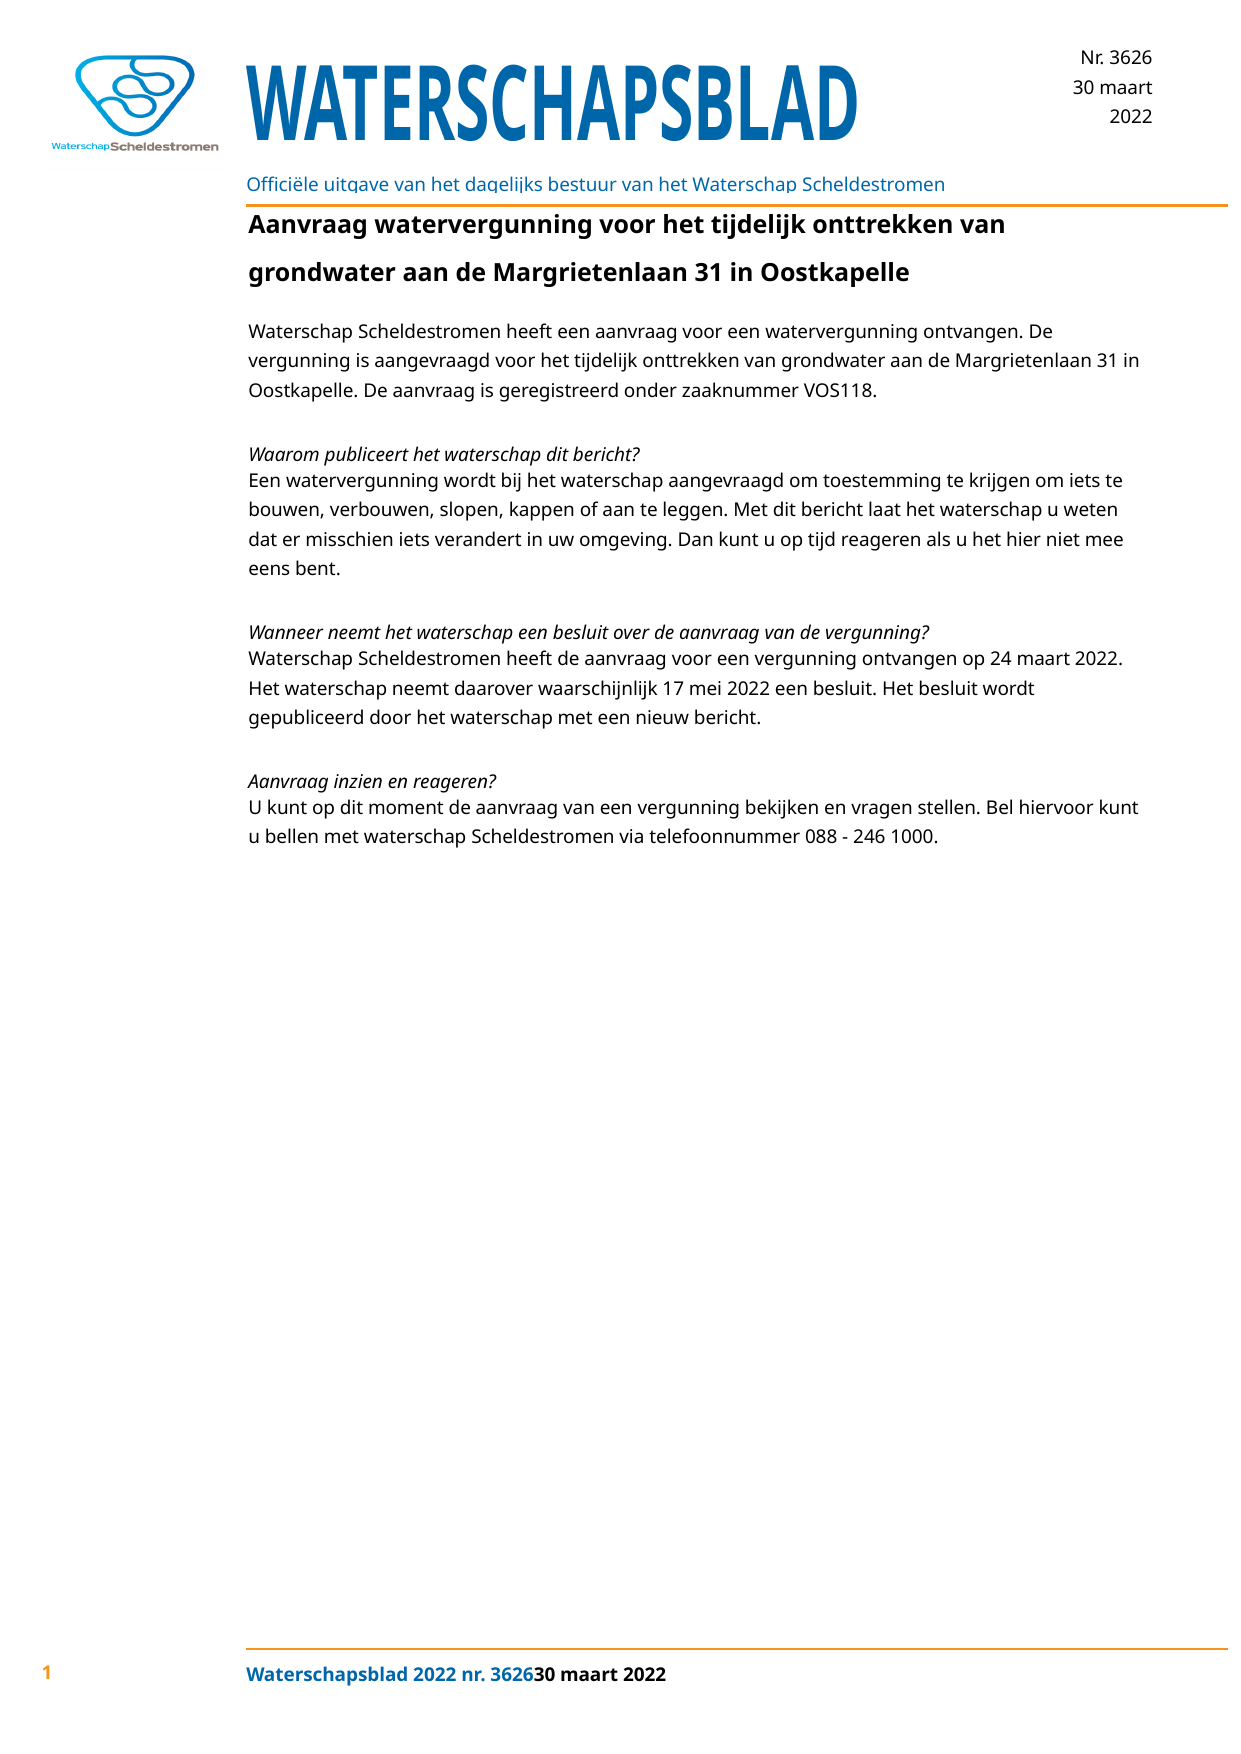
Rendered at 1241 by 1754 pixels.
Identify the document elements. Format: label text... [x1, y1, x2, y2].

text Aanvraag watervergunning voor het tijdelijk onttrekken van grondwater aan de Margrietenlaan 31 in Oostkapelle [248, 207, 1152, 288]
text Een watervergunning wordt bij het waterschap aangevraagd om toestemming te krijgen om iets te bouwen, verbouwen, slopen, kappen of aan te leggen. Met dit bericht laat het waterschap u weten dat er misschien iets verandert in uw omgeving. Dan kunt u op tijd reageren als u het hier niet mee eens bent. [248, 467, 1152, 581]
text Waterschap Scheldestromen heeft de aanvraag voor een vergunning ontvangen op 24 maart 2022. Het waterschap neemt daarover waarschijnlijk 17 mei 2022 een besluit. Het besluit wordt gepubliceerd door het waterschap met een nieuw bericht. [248, 645, 1152, 730]
text Wanneer neemt het waterschap een besluit over de aanvraag van de vergunning? [248, 619, 1152, 645]
text U kunt op dit moment de aanvraag van een vergunning bekijken en vragen stellen. Bel hiervoor kunt u bellen met waterschap Scheldestromen via telefoonnummer 088 - 246 1000. [248, 794, 1152, 849]
text Waterschap Scheldestromen heeft een aanvraag voor een watervergunning ontvangen. De vergunning is aangevraagd voor het tijdelijk onttrekken van grondwater aan de Margrietenlaan 31 in Oostkapelle. De aanvraag is geregistreerd onder zaaknummer VOS118. [248, 318, 1152, 403]
text Aanvraag inzien en reageren? [248, 768, 1152, 794]
text Waarom publiceert het waterschap dit bericht? [248, 441, 1152, 467]
picture [41, 47, 231, 172]
